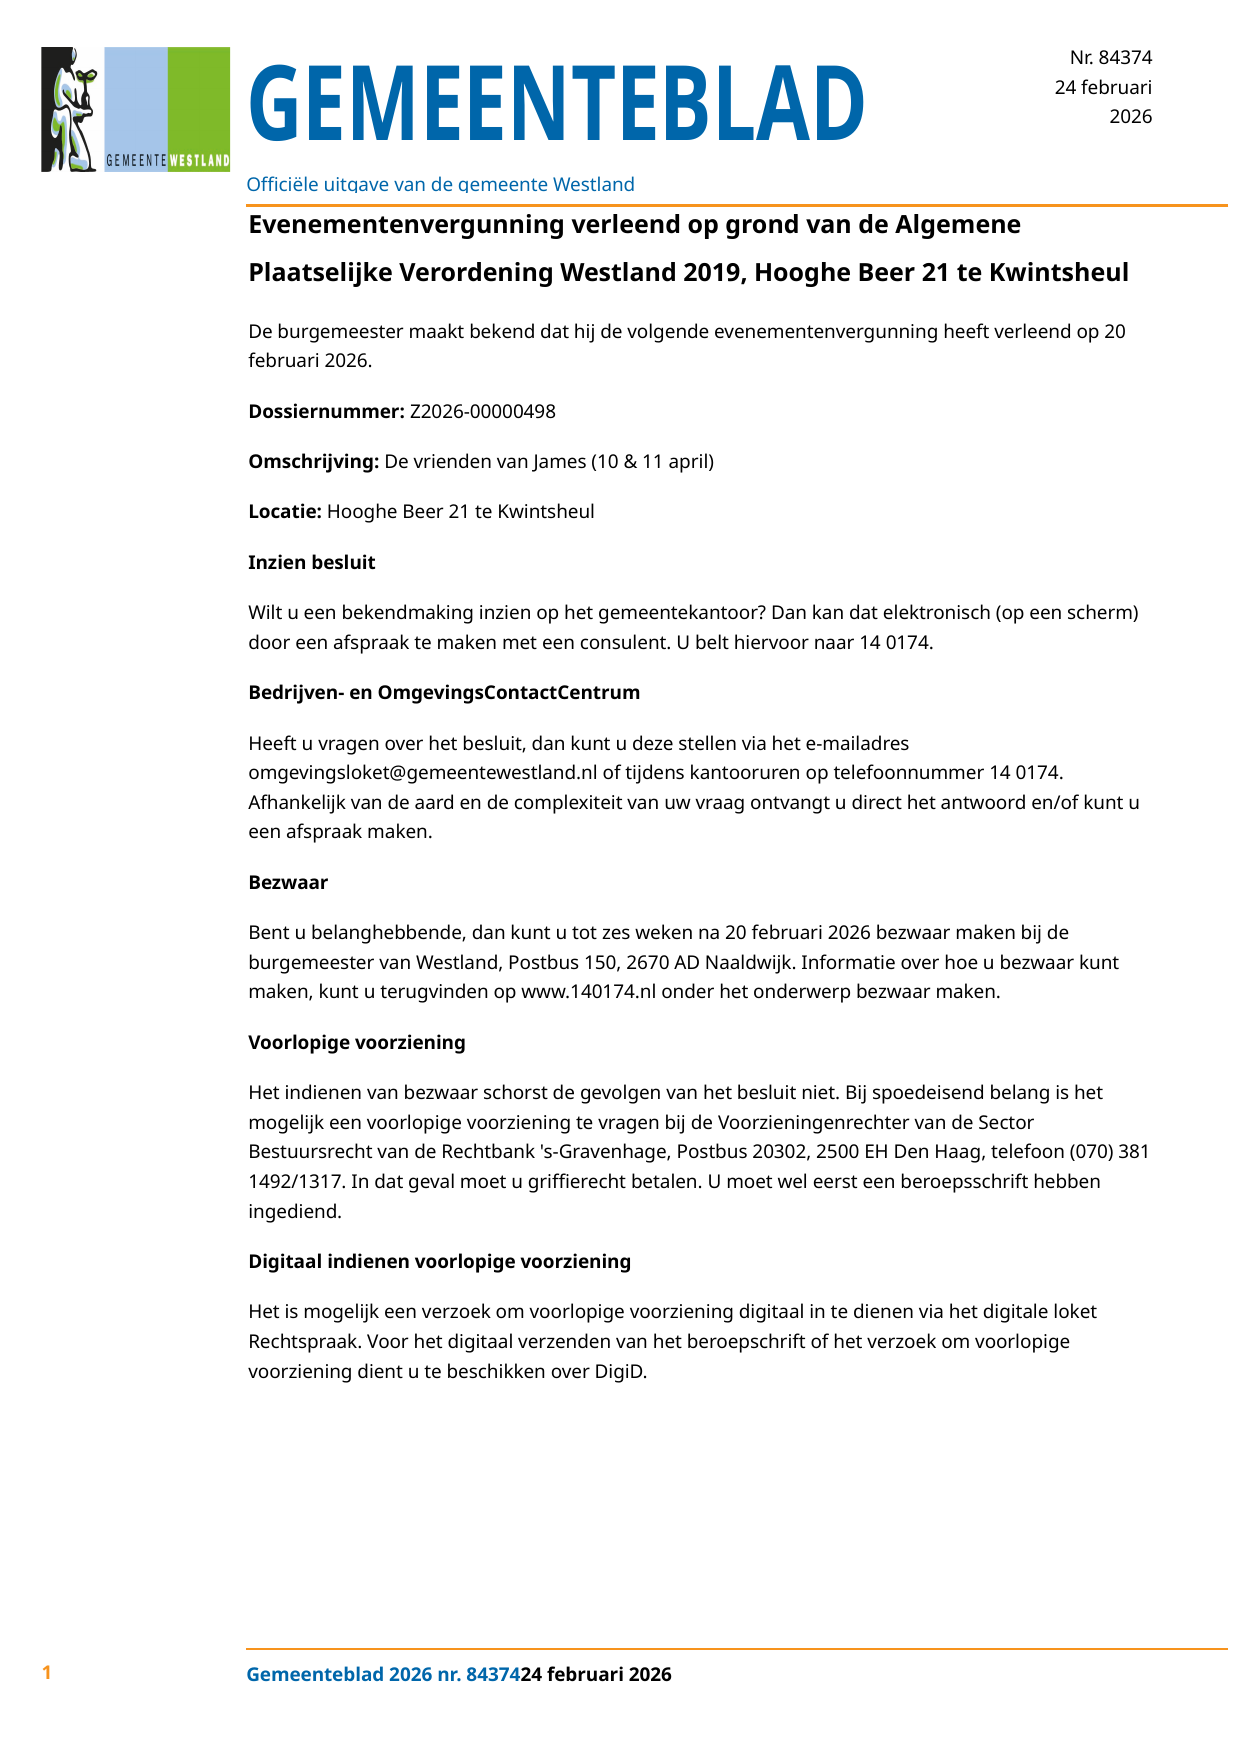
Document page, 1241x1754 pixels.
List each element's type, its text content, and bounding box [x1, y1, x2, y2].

text Heeft u vragen over het besluit, dan kunt u deze stellen via het e-mailadres omgevingsloket@gemeentewestland.nl of tijdens kantooruren op telefoonnummer 14 0174. Afhankelijk van de aard en de complexiteit van uw vraag ontvangt u direct het antwoord en/of kunt u een afspraak maken. [248, 730, 1152, 844]
text Wilt u een bekendmaking inzien op het gemeentekantoor? Dan kan dat elektronisch (op een scherm) door een afspraak te maken met een consulent. U belt hiervoor naar 14 0174. [248, 599, 1152, 655]
picture [41, 47, 231, 172]
text Bedrijven- en OmgevingsContactCentrum [248, 679, 1152, 705]
text Het is mogelijk een verzoek om voorlopige voorziening digitaal in te dienen via het digitale loket Rechtspraak. Voor het digitaal verzenden van het beroepschrift of het verzoek om voorlopige voorziening dient u te beschikken over DigiD. [248, 1299, 1152, 1384]
text Evenementenvergunning verleend op grond van de Algemene Plaatselijke Verordening Westland 2019, Hooghe Beer 21 te Kwintsheul [248, 207, 1152, 288]
text Omschrijving: De vrienden van James (10 & 11 april) [248, 448, 1152, 474]
text Het indienen van bezwaar schorst de gevolgen van het besluit niet. Bij spoedeisend belang is het mogelijk een voorlopige voorziening te vragen bij de Voorzieningenrechter van de Sector Bestuursrecht van de Rechtbank 's-Gravenhage, Postbus 20302, 2500 EH Den Haag, telefoon (070) 381 1492/1317. In dat geval moet u griffierecht betalen. U moet wel eerst een beroepsschrift hebben ingediend. [248, 1079, 1152, 1224]
text De burgemeester maakt bekend dat hij de volgende evenementenvergunning heeft verleend op 20 februari 2026. [248, 318, 1152, 373]
text Inzien besluit [248, 549, 1152, 575]
text Digitaal indienen voorlopige voorziening [248, 1248, 1152, 1274]
text Dossiernummer: Z2026-00000498 [248, 398, 1152, 424]
text Bezwaar [248, 869, 1152, 895]
text Bent u belanghebbende, dan kunt u tot zes weken na 20 februari 2026 bezwaar maken bij de burgemeester van Westland, Postbus 150, 2670 AD Naaldwijk. Informatie over hoe u bezwaar kunt maken, kunt u terugvinden op www.140174.nl onder het onderwerp bezwaar maken. [248, 919, 1152, 1004]
text Locatie: Hooghe Beer 21 te Kwintsheul [248, 499, 1152, 524]
text Voorlopige voorziening [248, 1029, 1152, 1055]
